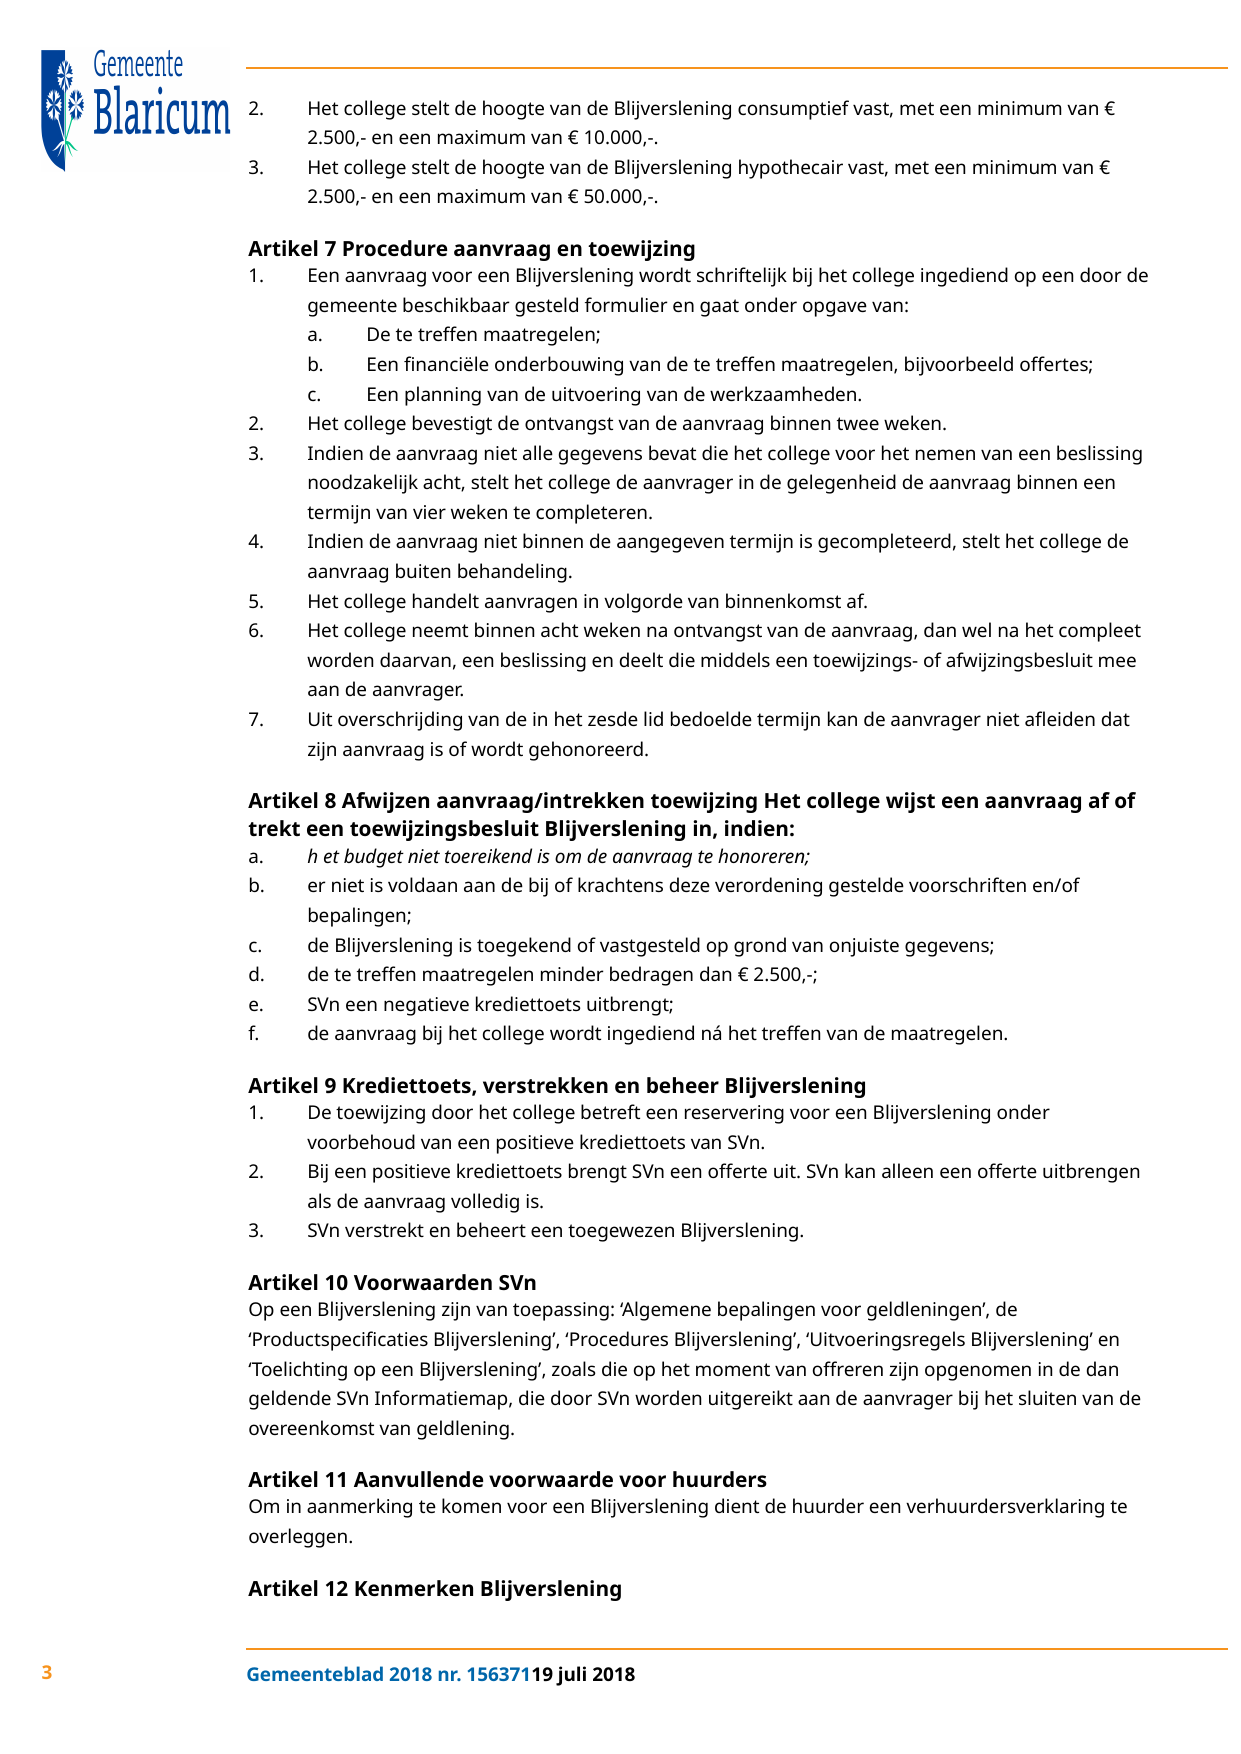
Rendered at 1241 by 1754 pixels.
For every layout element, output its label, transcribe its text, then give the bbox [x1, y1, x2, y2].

list SVn verstrekt en beheert een toegewezen Blijverslening. [248, 1218, 1152, 1243]
list de aanvraag bij het college wordt ingediend ná het treffen van de maatregelen. [248, 1021, 1152, 1046]
list Indien de aanvraag niet alle gegevens bevat die het college voor het nemen van een beslissing noodzakelijk acht, stelt het college de aanvrager in de gelegenheid de aanvraag binnen een termijn van vier weken te completeren. [248, 440, 1152, 525]
picture [41, 47, 231, 172]
text Artikel 10 Voorwaarden SVn [248, 1268, 1152, 1297]
text Om in aanmerking te komen voor een Blijverslening dient de huurder een verhuurdersverklaring te overleggen. [248, 1494, 1152, 1549]
list SVn een negatieve krediettoets uitbrengt; [248, 991, 1152, 1017]
list h et budget niet toereikend is om de aanvraag te honoreren; [248, 843, 1152, 869]
text Artikel 8 Afwijzen aanvraag/intrekken toewijzing Het college wijst een aanvraag af of trekt een toewijzingsbesluit Blijverslening in, indien: [248, 786, 1152, 843]
list de te treffen maatregelen minder bedragen dan € 2.500,-; [248, 961, 1152, 987]
list Het college handelt aanvragen in volgorde van binnenkomst af. [248, 588, 1152, 613]
list Een aanvraag voor een Blijverslening wordt schriftelijk bij het college ingediend op een door de gemeente beschikbaar gesteld formulier en gaat onder opgave van: [248, 262, 1152, 318]
list Een financiële onderbouwing van de te treffen maatregelen, bijvoorbeeld offertes; [307, 351, 1152, 377]
list De toewijzing door het college betreft een reservering voor een Blijverslening onder voorbehoud van een positieve krediettoets van SVn. [248, 1099, 1152, 1155]
list Bij een positieve krediettoets brengt SVn een offerte uit. SVn kan alleen een offerte uitbrengen als de aanvraag volledig is. [248, 1158, 1152, 1214]
list Het college stelt de hoogte van de Blijverslening hypothecair vast, met een minimum van € 2.500,- en een maximum van € 50.000,-. [248, 154, 1152, 209]
list Uit overschrijding van de in het zesde lid bedoelde termijn kan de aanvrager niet afleiden dat zijn aanvraag is of wordt gehonoreerd. [248, 706, 1152, 761]
list De te treffen maatregelen; [307, 322, 1152, 347]
text Artikel 9 Krediettoets, verstrekken en beheer Blijverslening [248, 1071, 1152, 1099]
text Op een Blijverslening zijn van toepassing: ‘Algemene bepalingen voor geldleningen’, de ‘Productspecificaties Blijverslening’, ‘Procedures Blijverslening’, ‘Uitvoeringsregels Blijverslening’ en ‘Toelichting op een Blijverslening’, zoals die op het moment van offreren zijn opgenomen in de dan geldende SVn Informatiemap, die door SVn worden uitgereikt aan de aanvrager bij het sluiten van de overeenkomst van geldlening. [248, 1297, 1152, 1441]
list er niet is voldaan aan de bij of krachtens deze verordening gestelde voorschriften en/of bepalingen; [248, 873, 1152, 928]
list Een planning van de uitvoering van de werkzaamheden. [307, 381, 1152, 406]
list Het college neemt binnen acht weken na ontvangst van de aanvraag, dan wel na het compleet worden daarvan, een beslissing en deelt die middels een toewijzings- of afwijzingsbesluit mee aan de aanvrager. [248, 617, 1152, 702]
text Artikel 11 Aanvullende voorwaarde voor huurders [248, 1465, 1152, 1494]
list de Blijverslening is toegekend of vastgesteld op grond van onjuiste gegevens; [248, 932, 1152, 957]
list Het college bevestigt de ontvangst van de aanvraag binnen twee weken. [248, 410, 1152, 436]
list Het college stelt de hoogte van de Blijverslening consumptief vast, met een minimum van € 2.500,- en een maximum van € 10.000,-. [248, 95, 1152, 150]
text Artikel 12 Kenmerken Blijverslening [248, 1574, 1152, 1602]
text Artikel 7 Procedure aanvraag en toewijzing [248, 234, 1152, 262]
list Indien de aanvraag niet binnen de aangegeven termijn is gecompleteerd, stelt het college de aanvraag buiten behandeling. [248, 529, 1152, 584]
